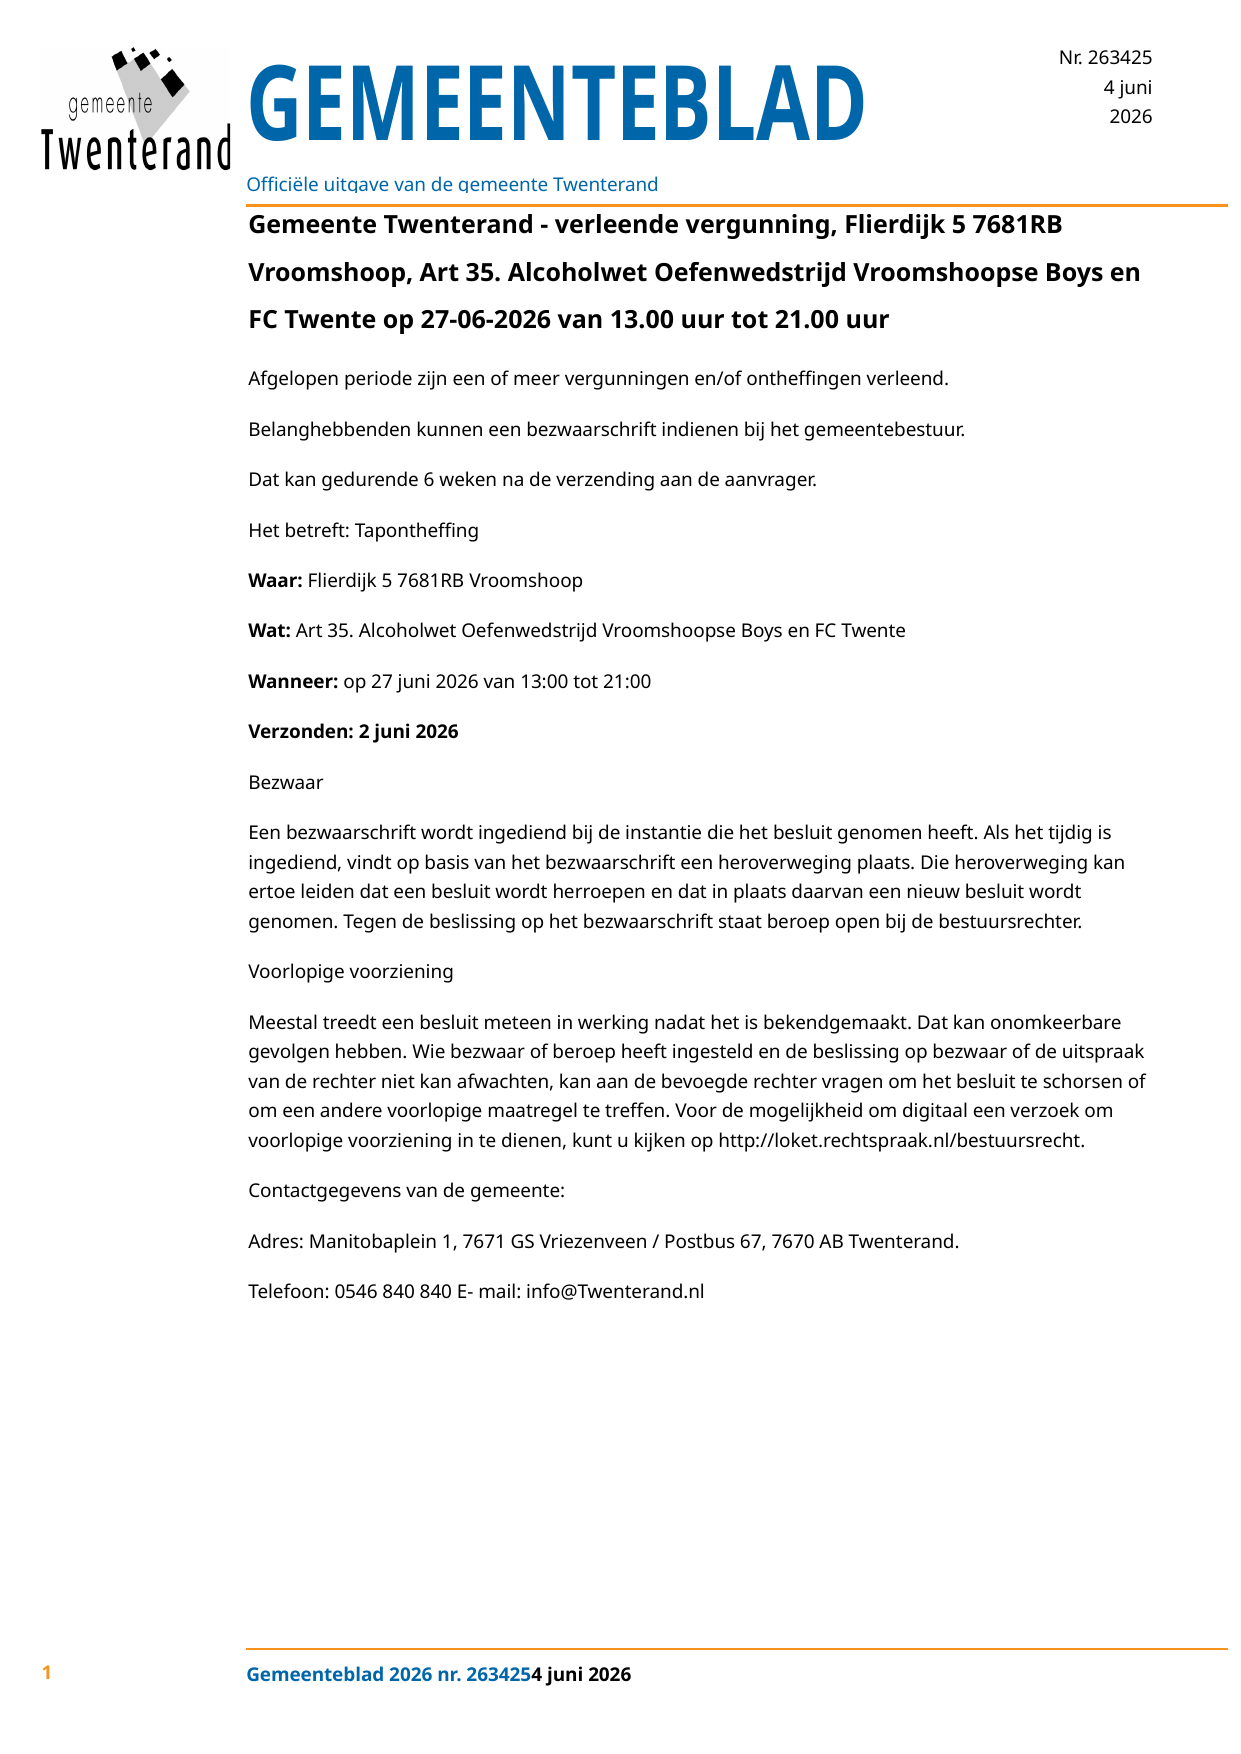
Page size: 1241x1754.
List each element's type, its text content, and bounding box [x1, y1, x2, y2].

text Contactgegevens van de gemeente: [248, 1178, 1152, 1203]
text Wat: Art 35. Alcoholwet Oefenwedstrijd Vroomshoopse Boys en FC Twente [248, 618, 1152, 643]
text Meestal treedt een besluit meteen in werking nadat het is bekendgemaakt. Dat kan onomkeerbare gevolgen hebben. Wie bezwaar of beroep heeft ingesteld en de beslissing op bezwaar of de uitspraak van de rechter niet kan afwachten, kan aan de bevoegde rechter vragen om het besluit te schorsen of om een andere voorlopige maatregel te treffen. Voor de mogelijkheid om digitaal een verzoek om voorlopige voorziening in te dienen, kunt u kijken op http://loket.rechtspraak.nl/bestuursrecht. [248, 1009, 1152, 1153]
text Afgelopen periode zijn een of meer vergunningen en/of ontheffingen verleend. [248, 366, 1152, 391]
text Gemeente Twenterand - verleende vergunning, Flierdijk 5 7681RB Vroomshoop, Art 35. Alcoholwet Oefenwedstrijd Vroomshoopse Boys en FC Twente op 27-06-2026 van 13.00 uur tot 21.00 uur [248, 207, 1152, 336]
picture [41, 47, 231, 172]
text Een bezwaarschrift wordt ingediend bij de instantie die het besluit genomen heeft. Als het tijdig is ingediend, vindt op basis van het bezwaarschrift een heroverweging plaats. Die heroverweging kan ertoe leiden dat een besluit wordt herroepen en dat in plaats daarvan een nieuw besluit wordt genomen. Tegen de beslissing op het bezwaarschrift staat beroep open bij de bestuursrechter. [248, 819, 1152, 934]
text Waar: Flierdijk 5 7681RB Vroomshoop [248, 567, 1152, 593]
text Bezwaar [248, 769, 1152, 794]
text Wanneer: op 27 juni 2026 van 13:00 tot 21:00 [248, 668, 1152, 694]
text Telefoon: 0546 840 840 E- mail: info@Twenterand.nl [248, 1278, 1152, 1304]
text Dat kan gedurende 6 weken na de verzending aan de aanvrager. [248, 466, 1152, 492]
text Verzonden: 2 juni 2026 [248, 718, 1152, 744]
text Belanghebbenden kunnen een bezwaarschrift indienen bij het gemeentebestuur. [248, 416, 1152, 442]
text Het betreft: Tapontheffing [248, 517, 1152, 542]
text Adres: Manitobaplein 1, 7671 GS Vriezenveen / Postbus 67, 7670 AB Twenterand. [248, 1228, 1152, 1254]
text Voorlopige voorziening [248, 958, 1152, 984]
